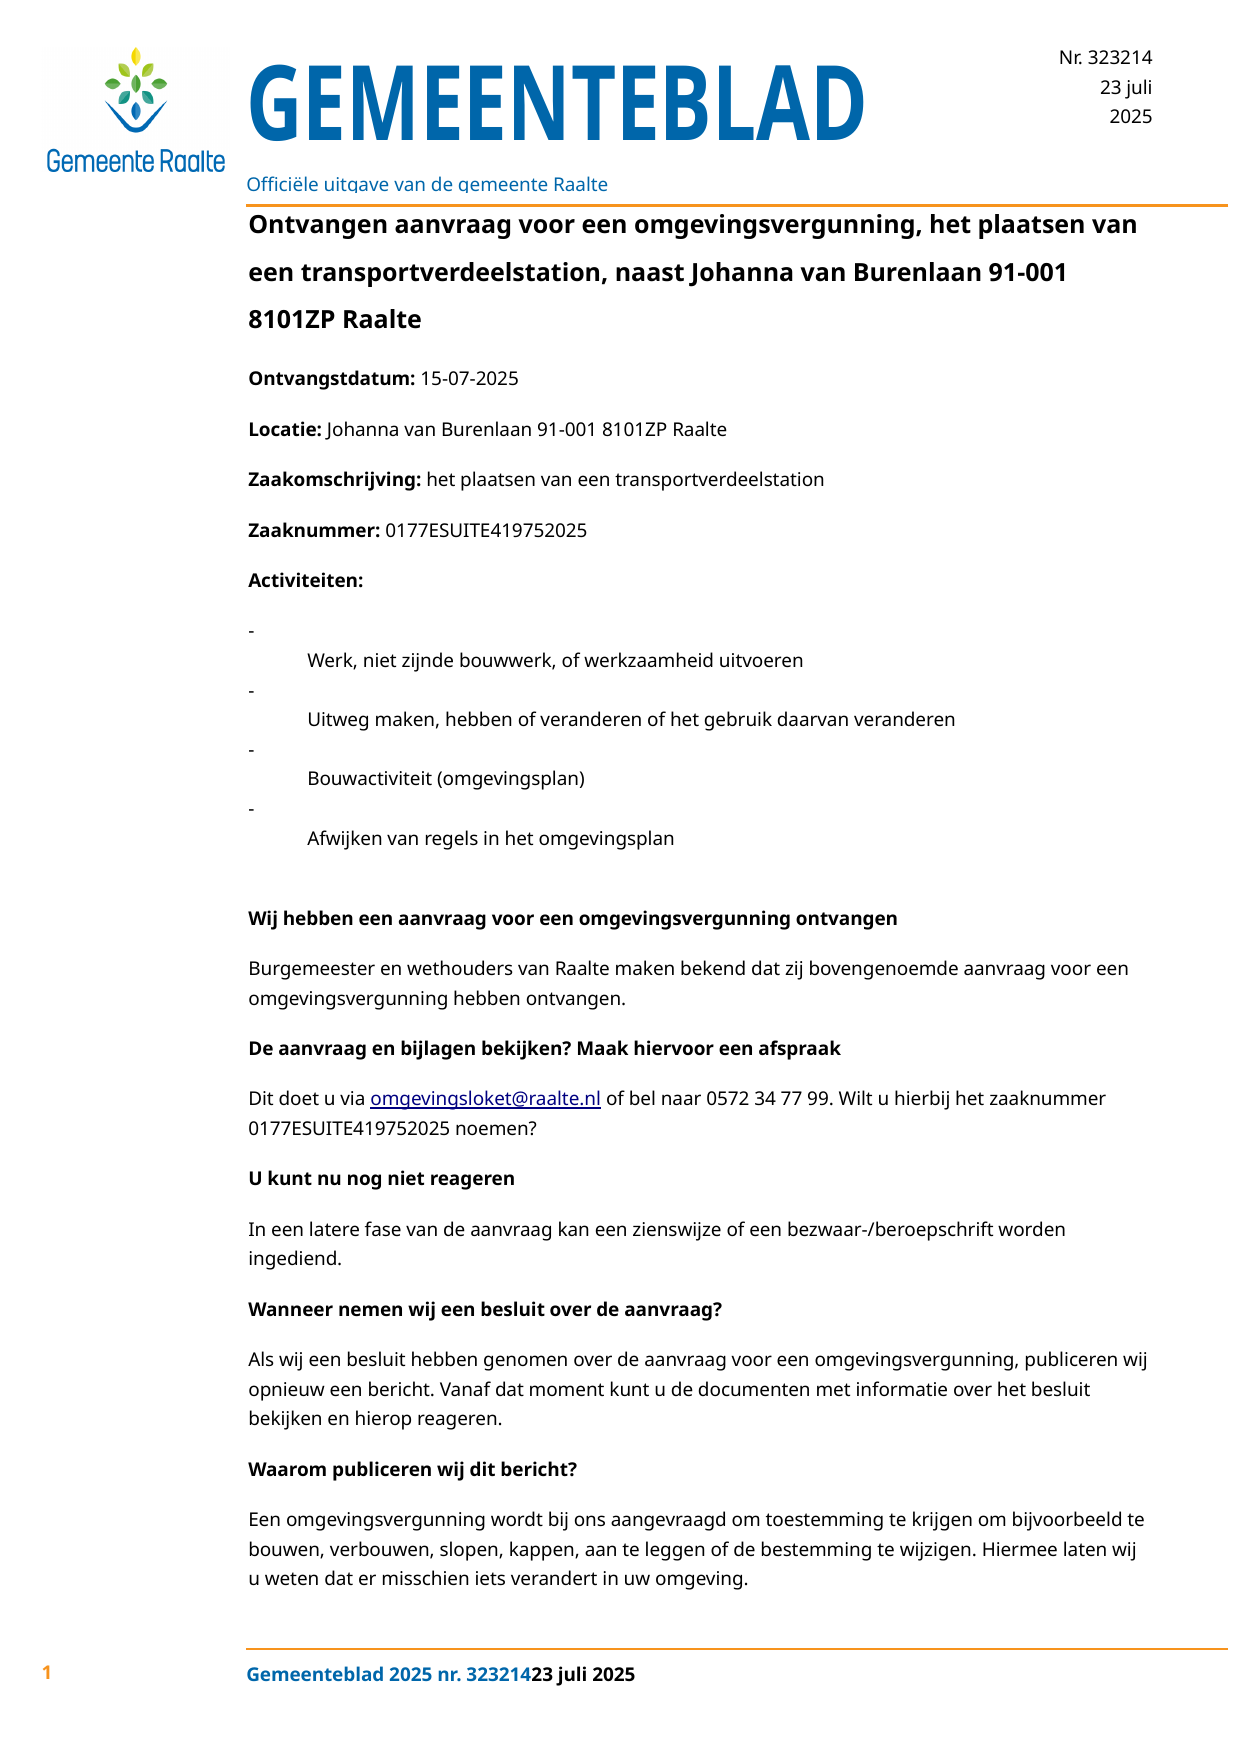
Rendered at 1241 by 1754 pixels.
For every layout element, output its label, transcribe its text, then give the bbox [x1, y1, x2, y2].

list Uitweg maken, hebben of veranderen of het gebruik daarvan veranderen [248, 706, 1152, 732]
text De aanvraag en bijlagen bekijken? Maak hiervoor een afspraak [248, 1035, 1152, 1061]
text Zaaknummer: 0177ESUITE419752025 [248, 517, 1152, 542]
text Wij hebben een aanvraag voor een omgevingsvergunning ontvangen [248, 905, 1152, 930]
text Ontvangen aanvraag voor een omgevingsvergunning, het plaatsen van een transportverdeelstation, naast Johanna van Burenlaan 91-001 8101ZP Raalte [248, 207, 1152, 336]
text Dit doet u via omgevingsloket@raalte.nl of bel naar 0572 34 77 99. Wilt u hierbij het zaaknummer 0177ESUITE419752025 noemen? [248, 1086, 1152, 1141]
list Bouwactiviteit (omgevingsplan) [248, 766, 1152, 791]
text Als wij een besluit hebben genomen over de aanvraag voor een omgevingsvergunning, publiceren wij opnieuw een bericht. Vanaf dat moment kunt u de documenten met informatie over het besluit bekijken en hierop reageren. [248, 1346, 1152, 1431]
text U kunt nu nog niet reageren [248, 1166, 1152, 1191]
text Waarom publiceren wij dit bericht? [248, 1456, 1152, 1482]
text Burgemeester en wethouders van Raalte maken bekend dat zij bovengenoemde aanvraag voor een omgevingsvergunning hebben ontvangen. [248, 955, 1152, 1010]
text Ontvangstdatum: 15-07-2025 [248, 366, 1152, 391]
text Een omgevingsvergunning wordt bij ons aangevraagd om toestemming te krijgen om bijvoorbeeld te bouwen, verbouwen, slopen, kappen, aan te leggen of de bestemming te wijzigen. Hiermee laten wij u weten dat er misschien iets verandert in uw omgeving. [248, 1506, 1152, 1591]
text In een latere fase van de aanvraag kan een zienswijze of een bezwaar-/beroepschrift worden ingediend. [248, 1216, 1152, 1271]
text Zaakomschrijving: het plaatsen van een transportverdeelstation [248, 466, 1152, 492]
text Activiteiten: [248, 567, 1152, 593]
list Werk, niet zijnde bouwwerk, of werkzaamheid uitvoeren [248, 647, 1152, 673]
list Afwijken van regels in het omgevingsplan [248, 825, 1152, 850]
text Locatie: Johanna van Burenlaan 91-001 8101ZP Raalte [248, 416, 1152, 442]
picture [41, 47, 231, 172]
text Wanneer nemen wij een besluit over de aanvraag? [248, 1296, 1152, 1322]
